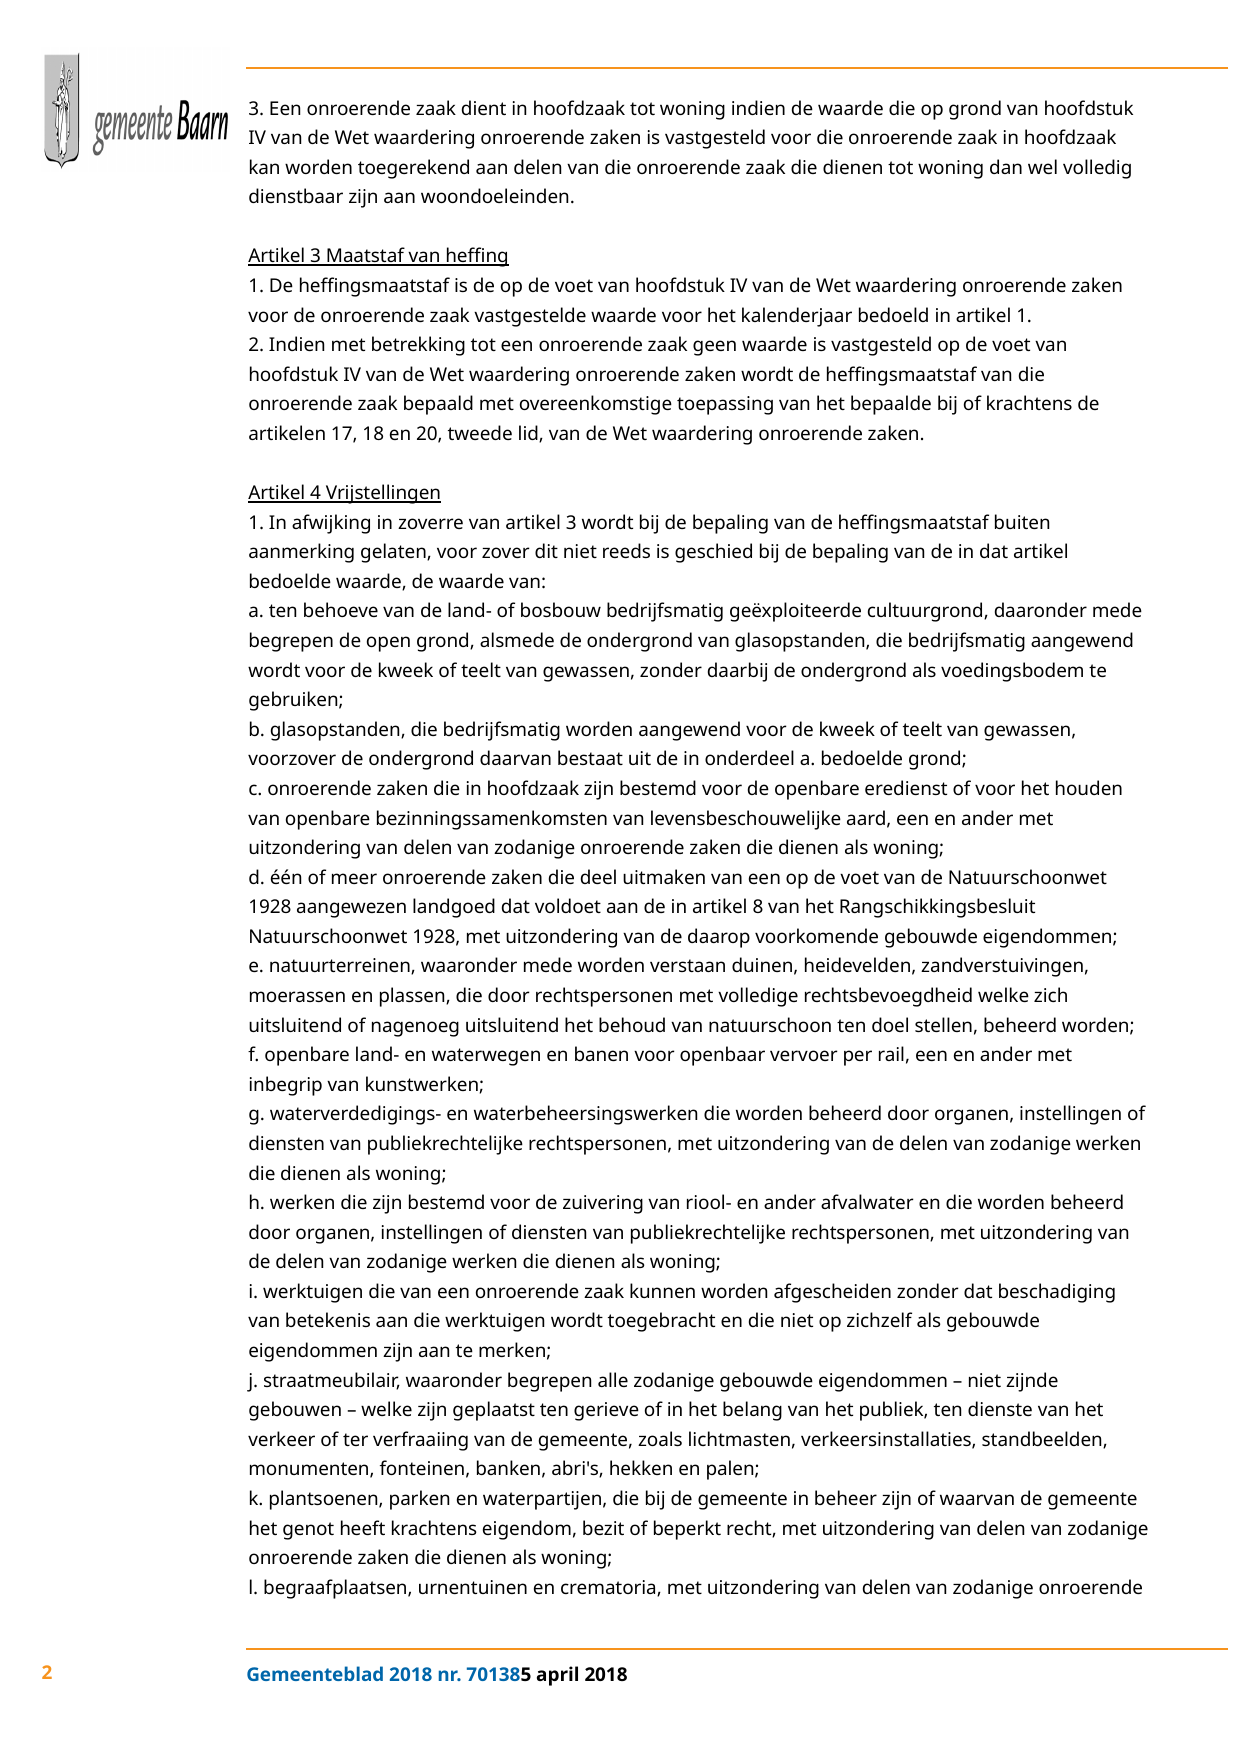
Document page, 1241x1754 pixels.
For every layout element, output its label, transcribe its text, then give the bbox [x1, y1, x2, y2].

text 2. Indien met betrekking tot een onroerende zaak geen waarde is vastgesteld op de voet van hoofdstuk IV van de Wet waardering onroerende zaken wordt de heffingsmaatstaf van die onroerende zaak bepaald met overeenkomstige toepassing van het bepaalde bij of krachtens de artikelen 17, 18 en 20, tweede lid, van de Wet waardering onroerende zaken. [248, 331, 1152, 446]
text l. begraafplaatsen, urnentuinen en crematoria, met uitzondering van delen van zodanige onroerende [248, 1574, 1152, 1600]
text 3. Een onroerende zaak dient in hoofdzaak tot woning indien de waarde die op grond van hoofdstuk IV van de Wet waardering onroerende zaken is vastgesteld voor die onroerende zaak in hoofdzaak kan worden toegerekend aan delen van die onroerende zaak die dienen tot woning dan wel volledig dienstbaar zijn aan woondoeleinden. [248, 95, 1152, 209]
text b. glasopstanden, die bedrijfsmatig worden aangewend voor de kweek of teelt van gewassen, voorzover de ondergrond daarvan bestaat uit de in onderdeel a. bedoelde grond; [248, 716, 1152, 771]
picture [41, 47, 231, 172]
text a. ten behoeve van de land- of bosbouw bedrijfsmatig geëxploiteerde cultuurgrond, daaronder mede begrepen de open grond, alsmede de ondergrond van glasopstanden, die bedrijfsmatig aangewend wordt voor de kweek of teelt van gewassen, zonder daarbij de ondergrond als voedingsbodem te gebruiken; [248, 598, 1152, 712]
text j. straatmeubilair, waaronder begrepen alle zodanige gebouwde eigendommen – niet zijnde gebouwen – welke zijn geplaatst ten gerieve of in het belang van het publiek, ten dienste van het verkeer of ter verfraaiing van de gemeente, zoals lichtmasten, verkeersinstallaties, standbeelden, monumenten, fonteinen, banken, abri's, hekken en palen; [248, 1367, 1152, 1481]
text 1. De heffingsmaatstaf is de op de voet van hoofdstuk IV van de Wet waardering onroerende zaken voor de onroerende zaak vastgestelde waarde voor het kalenderjaar bedoeld in artikel 1. [248, 272, 1152, 328]
text k. plantsoenen, parken en waterpartijen, die bij de gemeente in beheer zijn of waarvan de gemeente het genot heeft krachtens eigendom, bezit of beperkt recht, met uitzondering van delen van zodanige onroerende zaken die dienen als woning; [248, 1485, 1152, 1570]
text 1. In afwijking in zoverre van artikel 3 wordt bij de bepaling van de heffingsmaatstaf buiten aanmerking gelaten, voor zover dit niet reeds is geschied bij de bepaling van de in dat artikel bedoelde waarde, de waarde van: [248, 509, 1152, 594]
text Artikel 4 Vrijstellingen [248, 479, 1152, 505]
text f. openbare land- en waterwegen en banen voor openbaar vervoer per rail, een en ander met inbegrip van kunstwerken; [248, 1041, 1152, 1097]
text e. natuurterreinen, waaronder mede worden verstaan duinen, heidevelden, zandverstuivingen, moerassen en plassen, die door rechtspersonen met volledige rechtsbevoegdheid welke zich uitsluitend of nagenoeg uitsluitend het behoud van natuurschoon ten doel stellen, beheerd worden; [248, 953, 1152, 1038]
text c. onroerende zaken die in hoofdzaak zijn bestemd voor de openbare eredienst of voor het houden van openbare bezinningssamenkomsten van levensbeschouwelijke aard, een en ander met uitzondering van delen van zodanige onroerende zaken die dienen als woning; [248, 775, 1152, 860]
text Artikel 3 Maatstaf van heffing [248, 243, 1152, 268]
text i. werktuigen die van een onroerende zaak kunnen worden afgescheiden zonder dat beschadiging van betekenis aan die werktuigen wordt toegebracht en die niet op zichzelf als gebouwde eigendommen zijn aan te merken; [248, 1278, 1152, 1363]
text g. waterverdedigings- en waterbeheersingswerken die worden beheerd door organen, instellingen of diensten van publiekrechtelijke rechtspersonen, met uitzondering van de delen van zodanige werken die dienen als woning; [248, 1101, 1152, 1186]
text h. werken die zijn bestemd voor de zuivering van riool- en ander afvalwater en die worden beheerd door organen, instellingen of diensten van publiekrechtelijke rechtspersonen, met uitzondering van de delen van zodanige werken die dienen als woning; [248, 1189, 1152, 1274]
text d. één of meer onroerende zaken die deel uitmaken van een op de voet van de Natuurschoonwet 1928 aangewezen landgoed dat voldoet aan de in artikel 8 van het Rangschikkingsbesluit Natuurschoonwet 1928, met uitzondering van de daarop voorkomende gebouwde eigendommen; [248, 864, 1152, 949]
